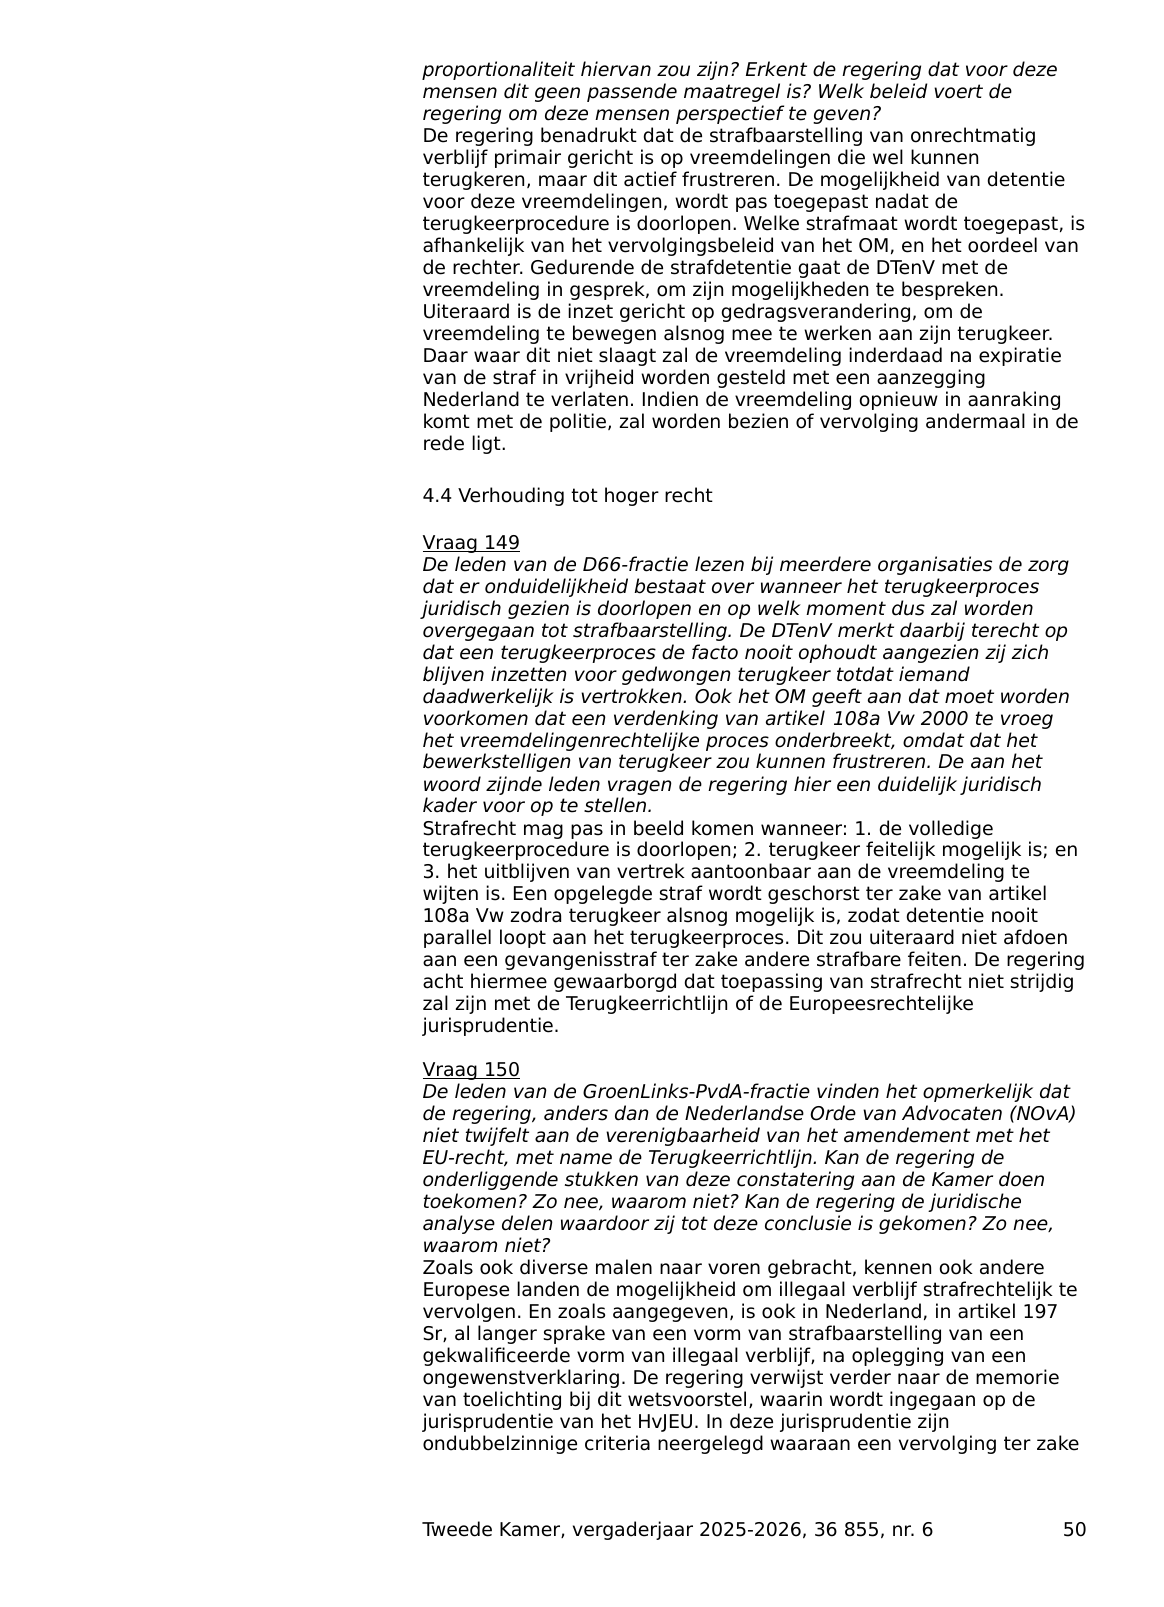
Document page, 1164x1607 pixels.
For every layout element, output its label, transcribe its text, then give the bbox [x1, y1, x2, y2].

text De regering benadrukt dat de strafbaarstelling van onrechtmatig verblijf primair gericht is op vreemdelingen die wel kunnen terugkeren, maar dit actief frustreren. De mogelijkheid van detentie voor deze vreemdelingen, wordt pas toegepast nadat de terugkeerprocedure is doorlopen. Welke strafmaat wordt toegepast, is afhankelijk van het vervolgingsbeleid van het OM, en het oordeel van de rechter. Gedurende de strafdetentie gaat de DTenV met de vreemdeling in gesprek, om zijn mogelijkheden te bespreken. Uiteraard is de inzet gericht op gedragsverandering, om de vreemdeling te bewegen alsnog mee te werken aan zijn terugkeer. Daar waar dit niet slaagt zal de vreemdeling inderdaad na expiratie van de straf in vrijheid worden gesteld met een aanzegging Nederland te verlaten. Indien de vreemdeling opnieuw in aanraking komt met de politie, zal worden bezien of vervolging andermaal in de rede ligt. [422, 125, 1087, 455]
text Vraag 149 [422, 532, 1087, 554]
text Vraag 150 [422, 1059, 1087, 1081]
subtitle 4.4 Verhouding tot hoger recht [422, 485, 1087, 507]
text Strafrecht mag pas in beeld komen wanneer: 1. de volledige terugkeerprocedure is doorlopen; 2. terugkeer feitelijk mogelijk is; en 3. het uitblijven van vertrek aantoonbaar aan de vreemdeling te wijten is. Een opgelegde straf wordt geschorst ter zake van artikel 108a Vw zodra terugkeer alsnog mogelijk is, zodat detentie nooit parallel loopt aan het terugkeerproces. Dit zou uiteraard niet afdoen aan een gevangenisstraf ter zake andere strafbare feiten. De regering acht hiermee gewaarborgd dat toepassing van strafrecht niet strijdig zal zijn met de Terugkeerrichtlijn of de Europeesrechtelijke jurisprudentie. [422, 817, 1087, 1037]
text De leden van de D66-fractie lezen bij meerdere organisaties de zorg dat er onduidelijkheid bestaat over wanneer het terugkeerproces juridisch gezien is doorlopen en op welk moment dus zal worden overgegaan tot strafbaarstelling. De DTenV merkt daarbij terecht op dat een terugkeerproces de facto nooit ophoudt aangezien zij zich blijven inzetten voor gedwongen terugkeer totdat iemand daadwerkelijk is vertrokken. Ook het OM geeft aan dat moet worden voorkomen dat een verdenking van artikel 108a Vw 2000 te vroeg het vreemdelingenrechtelijke proces onderbreekt, omdat dat het bewerkstelligen van terugkeer zou kunnen frustreren. De aan het woord zijnde leden vragen de regering hier een duidelijk juridisch kader voor op te stellen. [422, 554, 1087, 817]
text Zoals ook diverse malen naar voren gebracht, kennen ook andere Europese landen de mogelijkheid om illegaal verblijf strafrechtelijk te vervolgen. En zoals aangegeven, is ook in Nederland, in artikel 197 Sr, al langer sprake van een vorm van strafbaarstelling van een gekwalificeerde vorm van illegaal verblijf, na oplegging van een ongewenstverklaring. De regering verwijst verder naar de memorie van toelichting bij dit wetsvoorstel, waarin wordt ingegaan op de jurisprudentie van het HvJEU. In deze jurisprudentie zijn ondubbelzinnige criteria neergelegd waaraan een vervolging ter zake [422, 1257, 1087, 1455]
text proportionaliteit hiervan zou zijn? Erkent de regering dat voor deze mensen dit geen passende maatregel is? Welk beleid voert de regering om deze mensen perspectief te geven? [422, 59, 1087, 125]
text De leden van de GroenLinks-PvdA-fractie vinden het opmerkelijk dat de regering, anders dan de Nederlandse Orde van Advocaten (NOvA) niet twijfelt aan de verenigbaarheid van het amendement met het EU-recht, met name de Terugkeerrichtlijn. Kan de regering de onderliggende stukken van deze constatering aan de Kamer doen toekomen? Zo nee, waarom niet? Kan de regering de juridische analyse delen waardoor zij tot deze conclusie is gekomen? Zo nee, waarom niet? [422, 1081, 1087, 1257]
